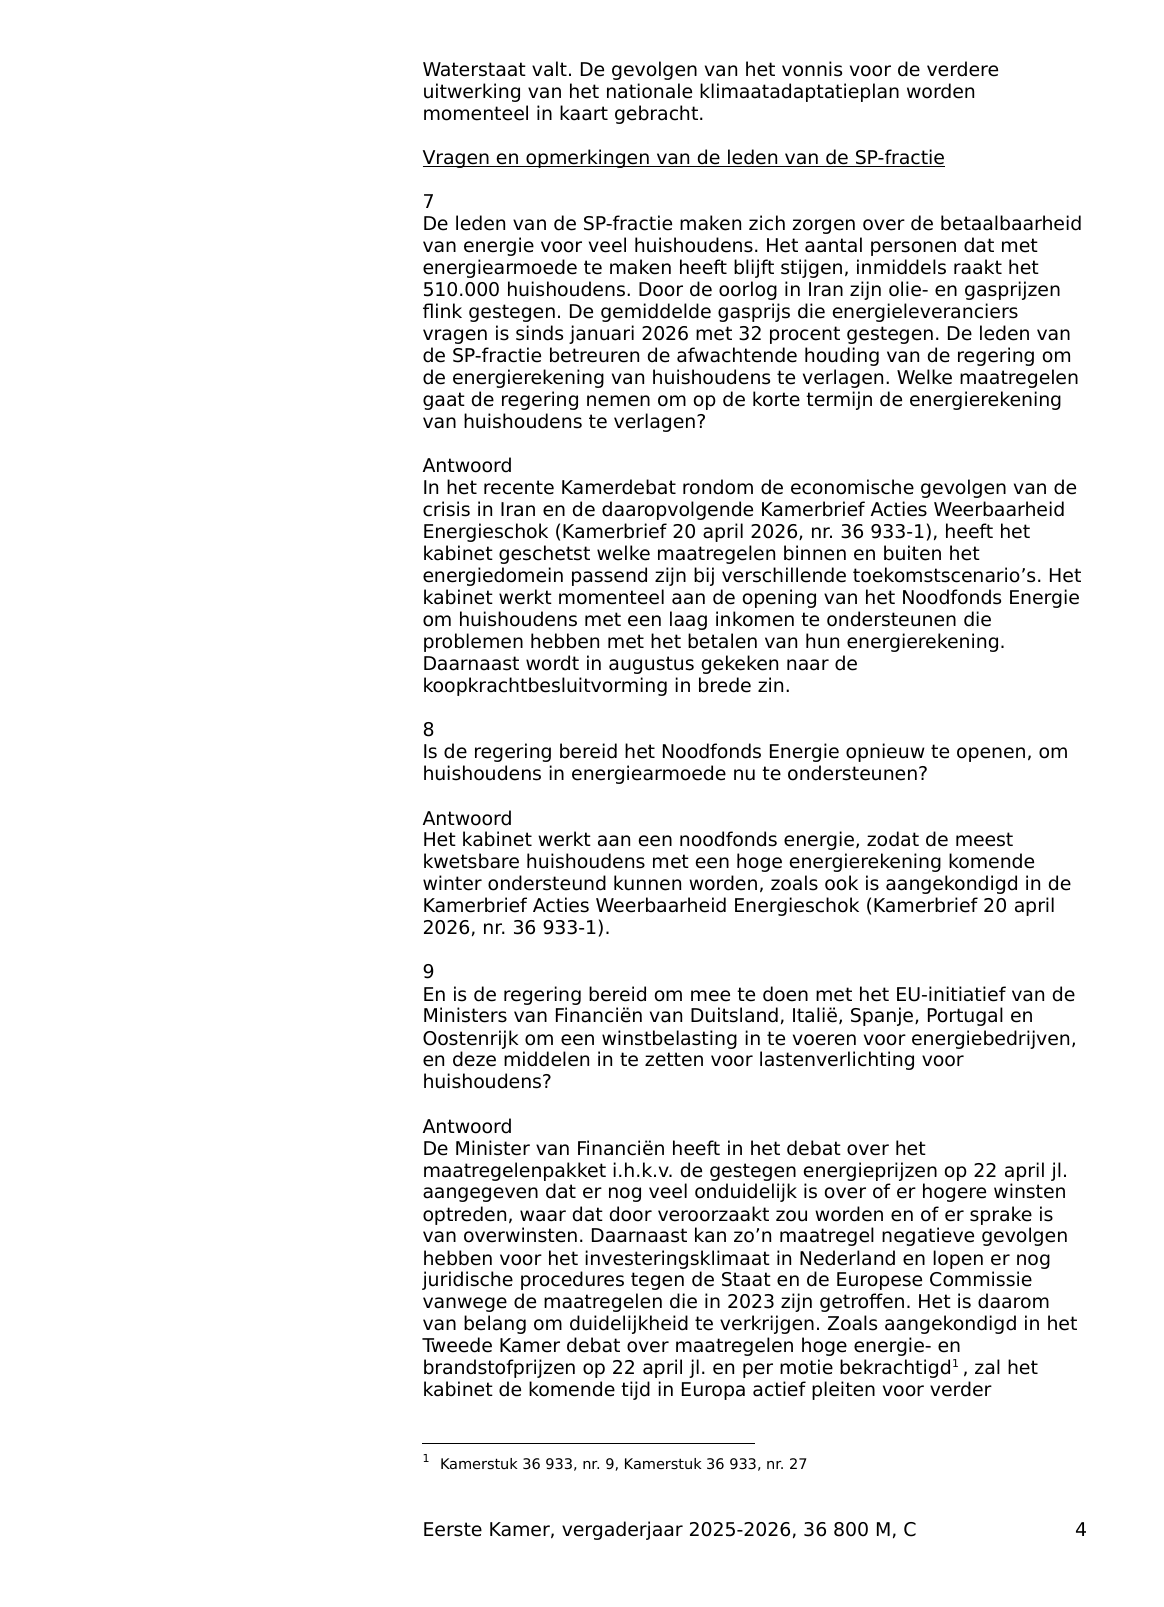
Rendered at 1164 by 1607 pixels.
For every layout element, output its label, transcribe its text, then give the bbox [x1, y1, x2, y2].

text 7 [422, 191, 1087, 213]
text Antwoord [422, 807, 1087, 829]
text De leden van de SP-fractie maken zich zorgen over de betaalbaarheid van energie voor veel huishoudens. Het aantal personen dat met energiearmoede te maken heeft blijft stijgen, inmiddels raakt het 510.000 huishoudens. Door de oorlog in Iran zijn olie- en gasprijzen flink gestegen. De gemiddelde gasprijs die energieleveranciers vragen is sinds januari 2026 met 32 procent gestegen. De leden van de SP-fractie betreuren de afwachtende houding van de regering om de energierekening van huishoudens te verlagen. Welke maatregelen gaat de regering nemen om op de korte termijn de energierekening van huishoudens te verlagen? [422, 213, 1087, 433]
subtitle Vragen en opmerkingen van de leden van de SP-fractie [422, 147, 1087, 169]
text Antwoord [422, 455, 1087, 477]
text Kamerstuk 36 933, nr. 9, Kamerstuk 36 933, nr. 27 [422, 1452, 1087, 1474]
text De Minister van Financiën heeft in het debat over het maatregelenpakket i.h.k.v. de gestegen energieprijzen op 22 april jl. aangegeven dat er nog veel onduidelijk is over of er hogere winsten optreden, waar dat door veroorzaakt zou worden en of er sprake is van overwinsten. Daarnaast kan zo’n maatregel negatieve gevolgen hebben voor het investeringsklimaat in Nederland en lopen er nog juridische procedures tegen de Staat en de Europese Commissie vanwege de maatregelen die in 2023 zijn getroffen. Het is daarom van belang om duidelijkheid te verkrijgen. Zoals aangekondigd in het Tweede Kamer debat over maatregelen hoge energie- en brandstofprijzen op 22 april jl. en per motie bekrachtigd, zal het kabinet de komende tijd in Europa actief pleiten voor verder [422, 1137, 1087, 1401]
text 9 [422, 961, 1087, 983]
text Antwoord [422, 1116, 1087, 1137]
text Het kabinet werkt aan een noodfonds energie, zodat de meest kwetsbare huishoudens met een hoge energierekening komende winter ondersteund kunnen worden, zoals ook is aangekondigd in de Kamerbrief Acties Weerbaarheid Energieschok (Kamerbrief 20 april 2026, nr. 36 933-1). [422, 829, 1087, 939]
text Is de regering bereid het Noodfonds Energie opnieuw te openen, om huishoudens in energiearmoede nu te ondersteunen? [422, 741, 1087, 785]
text In het recente Kamerdebat rondom de economische gevolgen van de crisis in Iran en de daaropvolgende Kamerbrief Acties Weerbaarheid Energieschok (Kamerbrief 20 april 2026, nr. 36 933-1), heeft het kabinet geschetst welke maatregelen binnen en buiten het energiedomein passend zijn bij verschillende toekomstscenario’s. Het kabinet werkt momenteel aan de opening van het Noodfonds Energie om huishoudens met een laag inkomen te ondersteunen die problemen hebben met het betalen van hun energierekening. Daarnaast wordt in augustus gekeken naar de koopkrachtbesluitvorming in brede zin. [422, 477, 1087, 697]
text Waterstaat valt. De gevolgen van het vonnis voor de verdere uitwerking van het nationale klimaatadaptatieplan worden momenteel in kaart gebracht. [422, 59, 1087, 125]
text 8 [422, 719, 1087, 741]
text En is de regering bereid om mee te doen met het EU-initiatief van de Ministers van Financiën van Duitsland, Italië, Spanje, Portugal en Oostenrijk om een winstbelasting in te voeren voor energiebedrijven, en deze middelen in te zetten voor lastenverlichting voor huishoudens? [422, 983, 1087, 1093]
